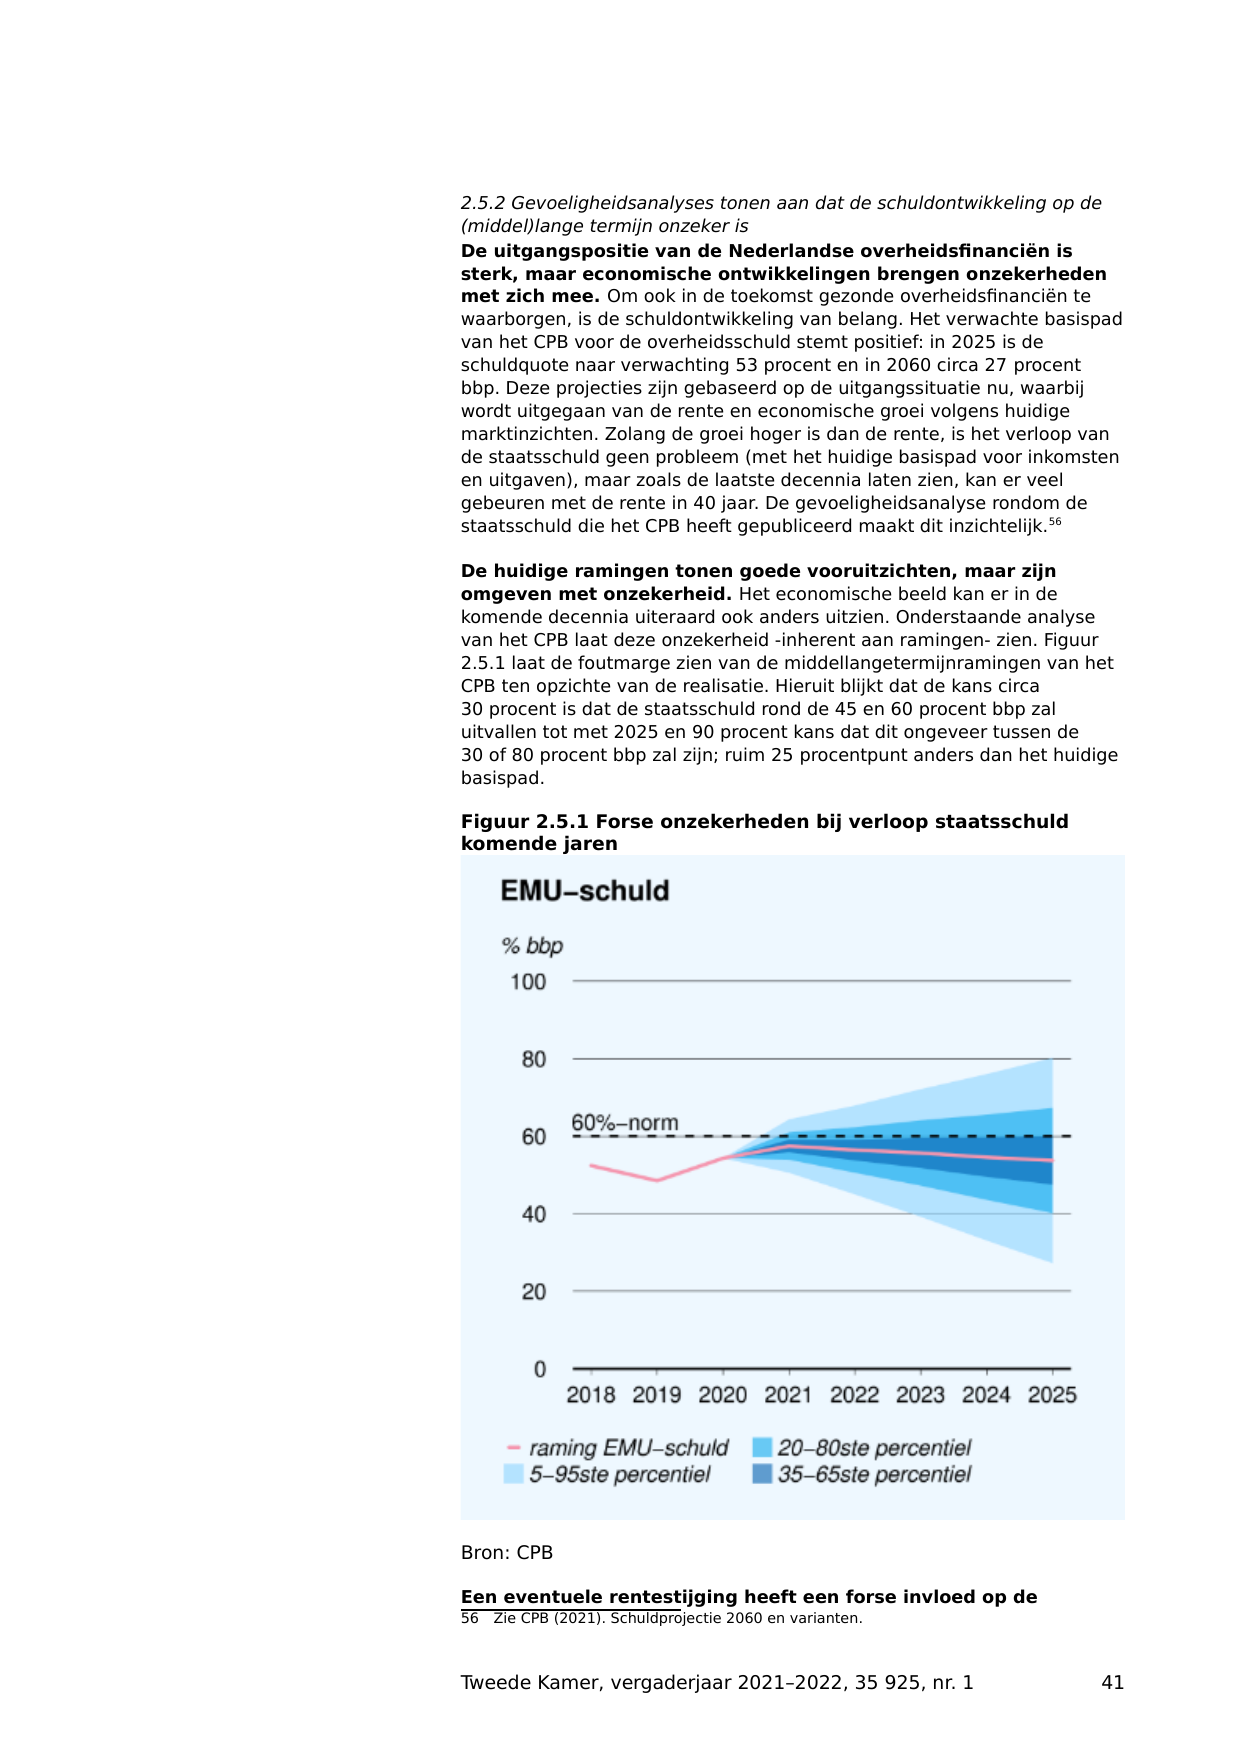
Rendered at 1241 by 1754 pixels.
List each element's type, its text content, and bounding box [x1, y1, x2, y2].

text De huidige ramingen tonen goede vooruitzichten, maar zijn omgeven met onzekerheid. Het economische beeld kan er in de komende decennia uiteraard ook anders uitzien. Onderstaande analyse van het CPB laat deze onzekerheid -inherent aan ramingen- zien. Figuur 2.5.1 laat de foutmarge zien van de middellangetermijnramingen van het CPB ten opzichte van de realisatie. Hieruit blijkt dat de kans circa 30 procent is dat de staatsschuld rond de 45 en 60 procent bbp zal uitvallen tot met 2025 en 90 procent kans dat dit ongeveer tussen de 30 of 80 procent bbp zal zijn; ruim 25 procentpunt anders dan het huidige basispad. [461, 559, 1125, 789]
title Figuur 2.5.1 Forse onzekerheden bij verloop staatsschuld komende jaren [461, 812, 1125, 855]
text Een eventuele rentestijging heeft een forse invloed op de [461, 1586, 1125, 1608]
text De uitgangspositie van de Nederlandse overheidsfinanciën is sterk, maar economische ontwikkelingen brengen onzekerheden met zich mee. Om ook in de toekomst gezonde overheidsfinanciën te waarborgen, is de schuldontwikkeling van belang. Het verwachte basispad van het CPB voor de overheidsschuld stemt positief: in 2025 is de schuldquote naar verwachting 53 procent en in 2060 circa 27 procent bbp. Deze projecties zijn gebaseerd op de uitgangssituatie nu, waarbij wordt uitgegaan van de rente en economische groei volgens huidige marktinzichten. Zolang de groei hoger is dan de rente, is het verloop van de staatsschuld geen probleem (met het huidige basispad voor inkomsten en uitgaven), maar zoals de laatste decennia laten zien, kan er veel gebeuren met de rente in 40 jaar. De gevoeligheidsanalyse rondom de staatsschuld die het CPB heeft gepubliceerd maakt dit inzichtelijk. [461, 239, 1125, 537]
text Bron: CPB [461, 1542, 1125, 1563]
text 2.5.2 Gevoeligheidsanalyses tonen aan dat de schuldontwikkeling op de (middel)lange termijn onzeker is [461, 191, 1125, 237]
text __Zie CPB (2021). Schuldprojectie 2060 en varianten. [461, 1610, 1125, 1627]
